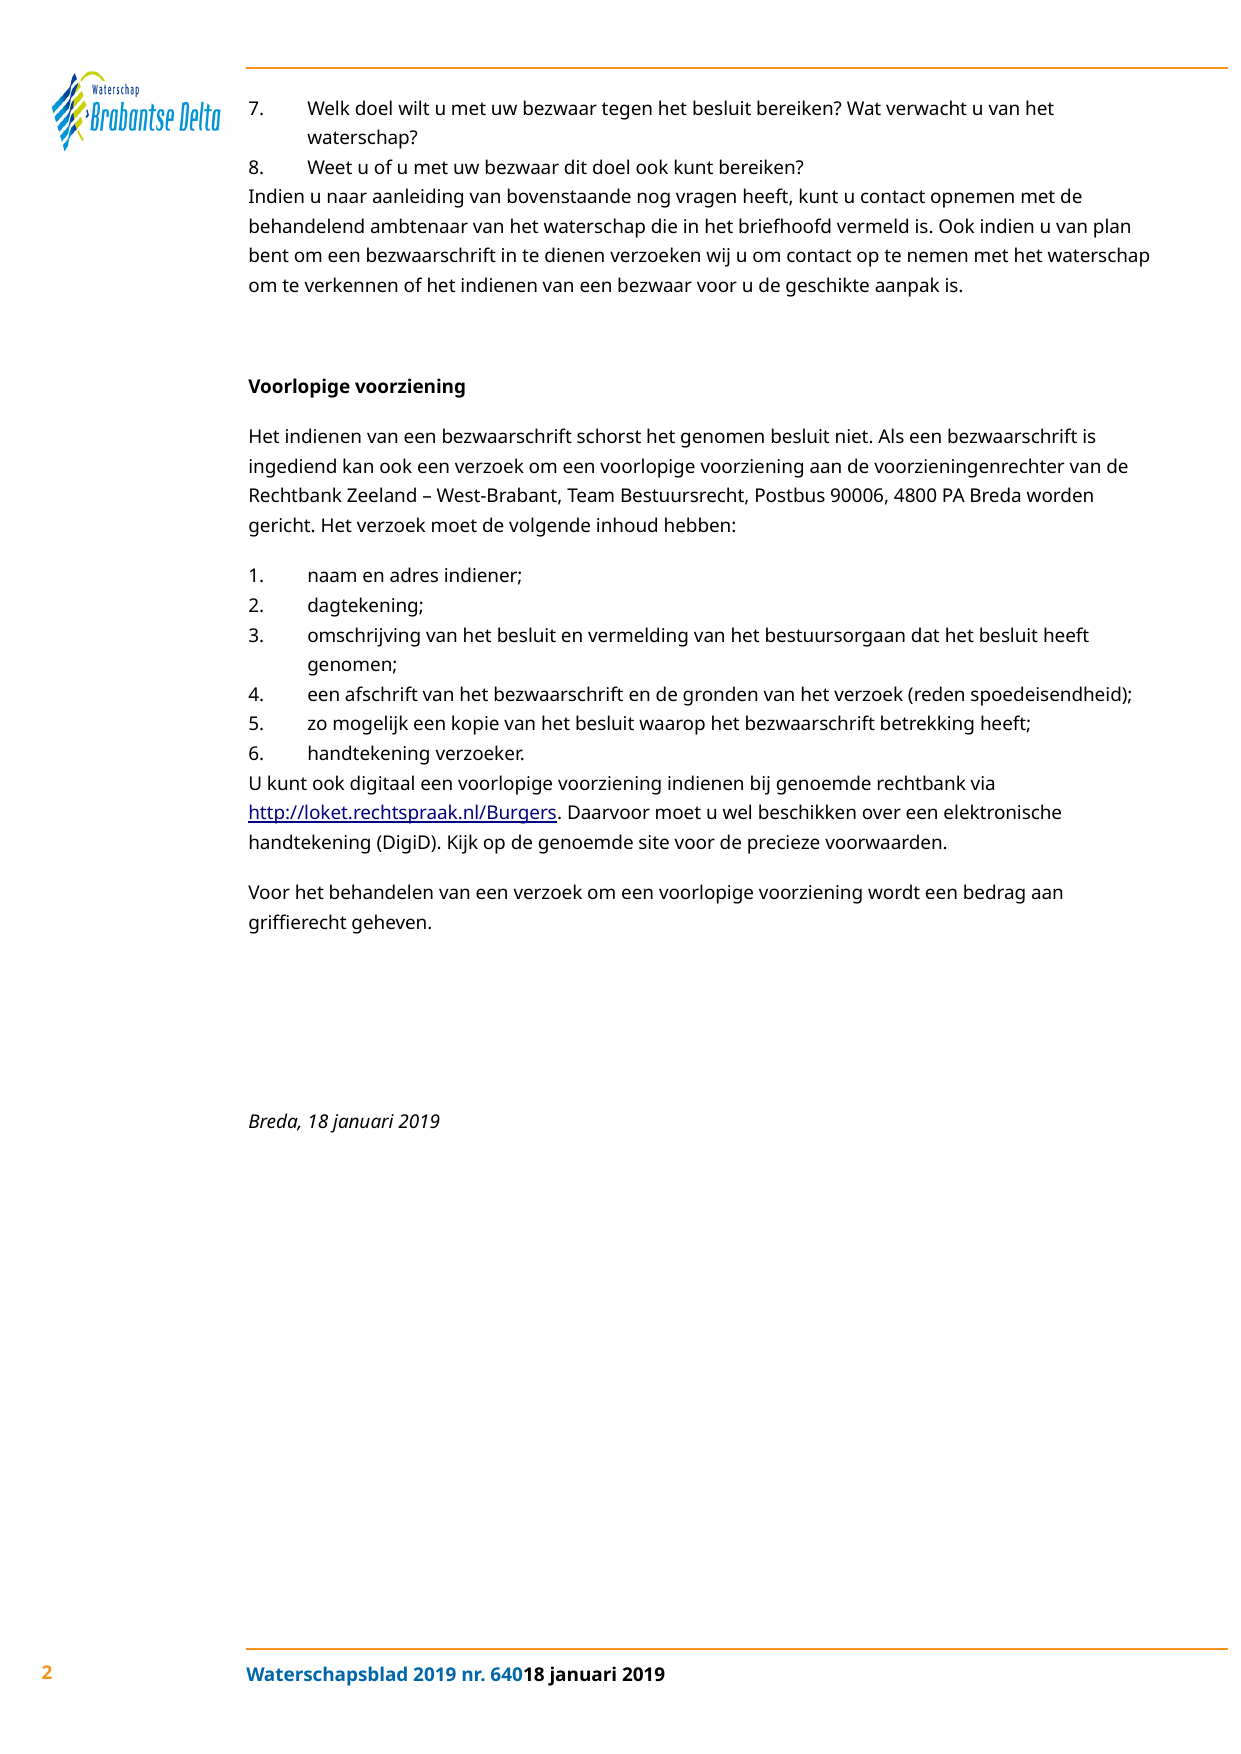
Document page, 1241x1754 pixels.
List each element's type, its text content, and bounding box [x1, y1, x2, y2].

list omschrijving van het besluit en vermelding van het bestuursorgaan dat het besluit heeft genomen; [248, 622, 1152, 677]
text Indien u naar aanleiding van bovenstaande nog vragen heeft, kunt u contact opnemen met de behandelend ambtenaar van het waterschap die in het briefhoofd vermeld is. Ook indien u van plan bent om een bezwaarschrift in te dienen verzoeken wij u om contact op te nemen met het waterschap om te verkennen of het indienen van een bezwaar voor u de geschikte aanpak is. [248, 183, 1152, 298]
text Breda, 18 januari 2019 [248, 1108, 1152, 1134]
list zo mogelijk een kopie van het besluit waarop het bezwaarschrift betrekking heeft; [248, 711, 1152, 736]
list handtekening verzoeker. [248, 740, 1152, 766]
list een afschrift van het bezwaarschrift en de gronden van het verzoek (reden spoedeisendheid); [248, 681, 1152, 707]
list dagtekening; [248, 592, 1152, 618]
picture [41, 47, 231, 172]
text U kunt ook digitaal een voorlopige voorziening indienen bij genoemde rechtbank via http://loket.rechtspraak.nl/Burgers. Daarvoor moet u wel beschikken over een elektronische handtekening (DigiD). Kijk op de genoemde site voor de precieze voorwaarden. [248, 770, 1152, 855]
text Het indienen van een bezwaarschrift schorst het genomen besluit niet. Als een bezwaarschrift is ingediend kan ook een verzoek om een voorlopige voorziening aan de voorzieningenrechter van de Rechtbank Zeeland – West-Brabant, Team Bestuursrecht, Postbus 90006, 4800 PA Breda worden gericht. Het verzoek moet de volgende inhoud hebben: [248, 423, 1152, 538]
list Weet u of u met uw bezwaar dit doel ook kunt bereiken? [248, 154, 1152, 180]
list naam en adres indiener; [248, 563, 1152, 588]
list Welk doel wilt u met uw bezwaar tegen het besluit bereiken? Wat verwacht u van het waterschap? [248, 95, 1152, 150]
text Voorlopige voorziening [248, 373, 1152, 399]
text Voor het behandelen van een verzoek om een voorlopige voorziening wordt een bedrag aan griffierecht geheven. [248, 879, 1152, 935]
